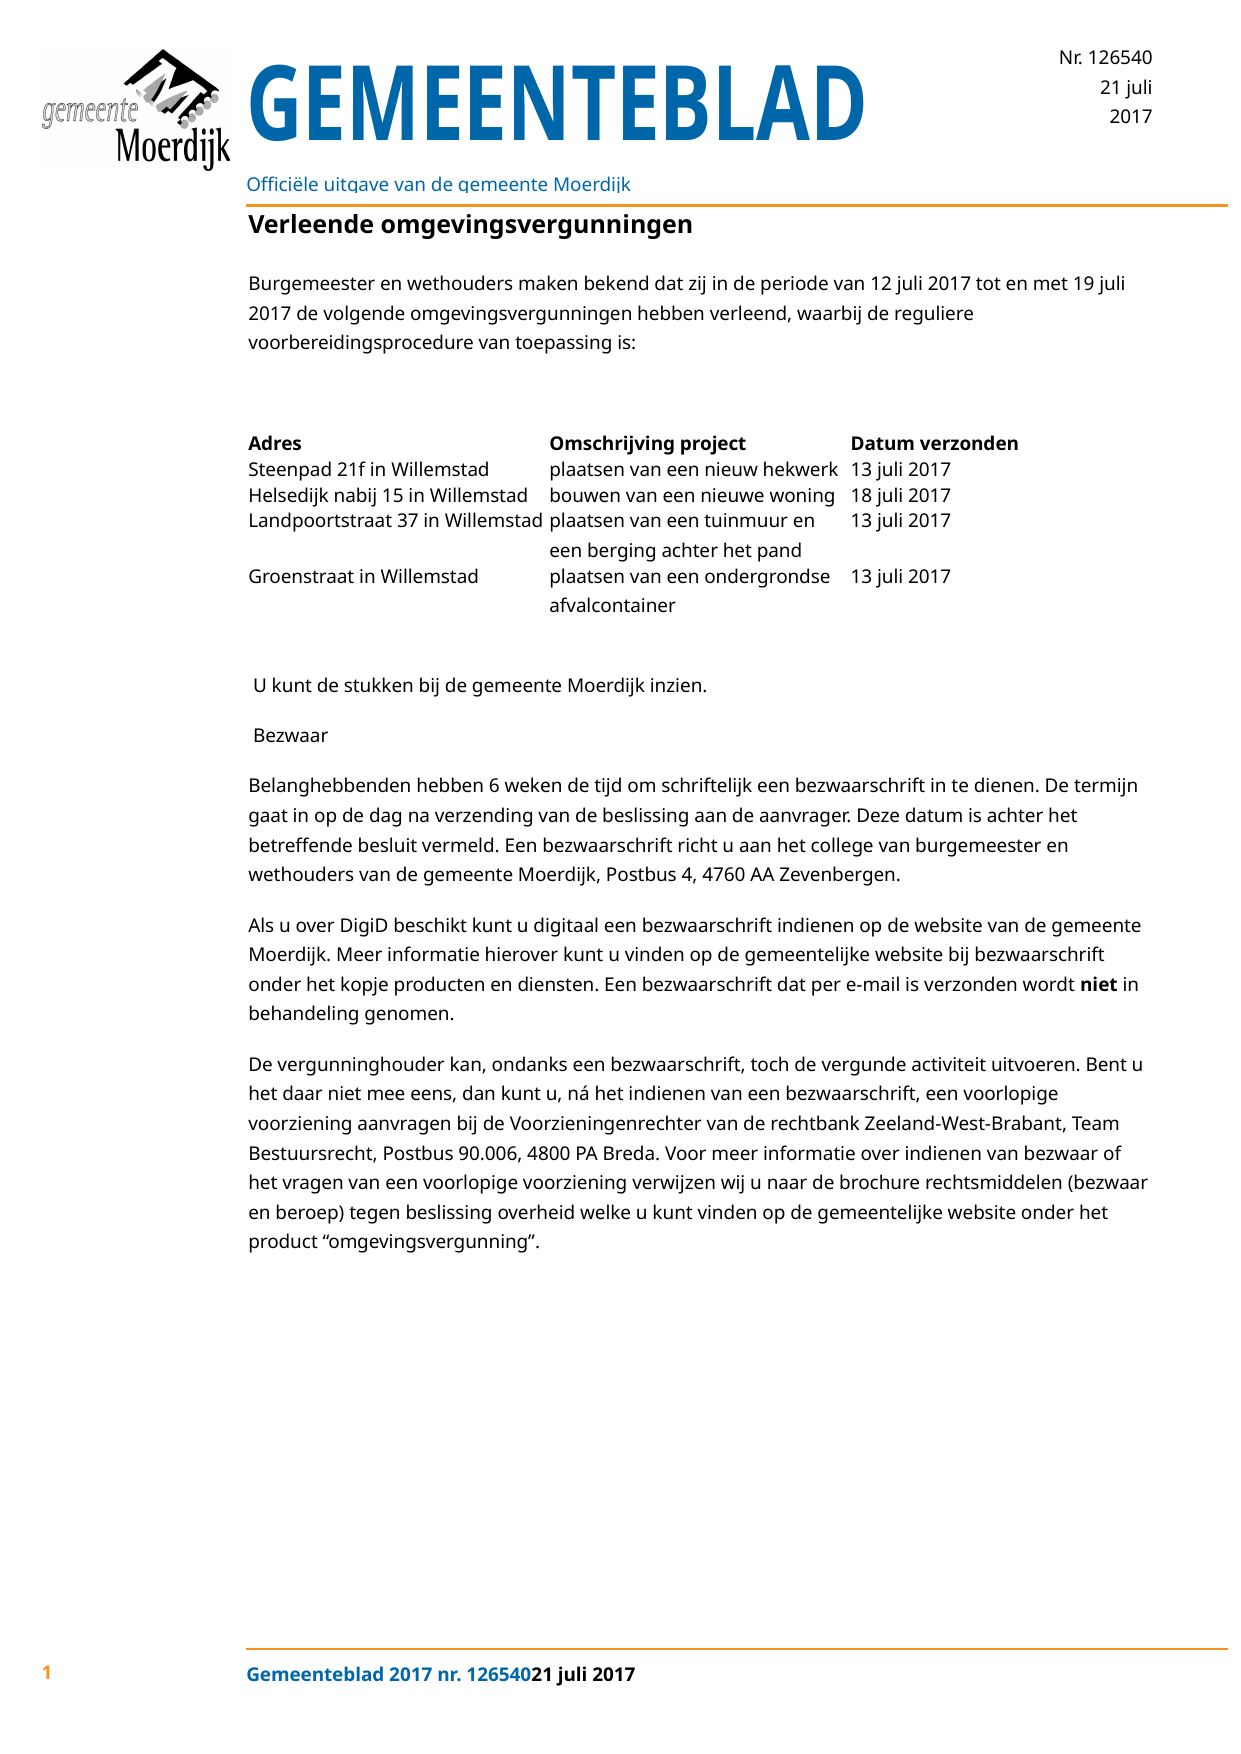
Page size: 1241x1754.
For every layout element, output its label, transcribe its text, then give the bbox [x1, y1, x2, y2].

table_cell 13 juli 2017 [850, 508, 1152, 563]
text Verleende omgevingsvergunningen [248, 207, 1152, 241]
text Bezwaar [248, 722, 1152, 748]
table_cell 18 juli 2017 [850, 482, 1152, 508]
table_cell Landpoortstraat 37 in Willemstad [248, 508, 549, 563]
text Burgemeester en wethouders maken bekend dat zij in de periode van 12 juli 2017 tot en met 19 juli 2017 de volgende omgevingsvergunningen hebben verleend, waarbij de reguliere voorbereidingsprocedure van toepassing is: [248, 270, 1152, 355]
text Als u over DigiD beschikt kunt u digitaal een bezwaarschrift indienen op de website van de gemeente Moerdijk. Meer informatie hierover kunt u vinden op de gemeentelijke website bij bezwaarschrift onder het kopje producten en diensten. Een bezwaarschrift dat per e-mail is verzonden wordt niet in behandeling genomen. [248, 912, 1152, 1026]
table_cell plaatsen van een tuinmuur en een berging achter het pand [549, 508, 850, 563]
text De vergunninghouder kan, ondanks een bezwaarschrift, toch de vergunde activiteit uitvoeren. Bent u het daar niet mee eens, dan kunt u, ná het indienen van een bezwaarschrift, een voorlopige voorziening aanvragen bij de Voorzieningenrechter van de rechtbank Zeeland-West-Brabant, Team Bestuursrecht, Postbus 90.006, 4800 PA Breda. Voor meer informatie over indienen van bezwaar of het vragen van een voorlopige voorziening verwijzen wij u naar de brochure rechtsmiddelen (bezwaar en beroep) tegen beslissing overheid welke u kunt vinden op de gemeentelijke website onder het product “omgevingsvergunning”. [248, 1051, 1152, 1254]
table_cell 13 juli 2017 [850, 456, 1152, 482]
table_cell plaatsen van een nieuw hekwerk [549, 456, 850, 482]
table_header Datum verzonden [850, 430, 1152, 456]
table_cell Helsedijk nabij 15 in Willemstad [248, 482, 549, 508]
table_cell bouwen van een nieuwe woning [549, 482, 850, 508]
picture [41, 47, 231, 172]
table_cell plaatsen van een ondergrondse afvalcontainer [549, 563, 850, 618]
table_cell 13 juli 2017 [850, 563, 1152, 618]
table_cell Groenstraat in Willemstad [248, 563, 549, 618]
table_header Omschrijving project [549, 430, 850, 456]
table_cell Steenpad 21f in Willemstad [248, 456, 549, 482]
text Belanghebbenden hebben 6 weken de tijd om schriftelijk een bezwaarschrift in te dienen. De termijn gaat in op de dag na verzending van de beslissing aan de aanvrager. Deze datum is achter het betreffende besluit vermeld. Een bezwaarschrift richt u aan het college van burgemeester en wethouders van de gemeente Moerdijk, Postbus 4, 4760 AA Zevenbergen. [248, 773, 1152, 887]
table_header Adres [248, 430, 549, 456]
text U kunt de stukken bij de gemeente Moerdijk inzien. [248, 672, 1152, 698]
